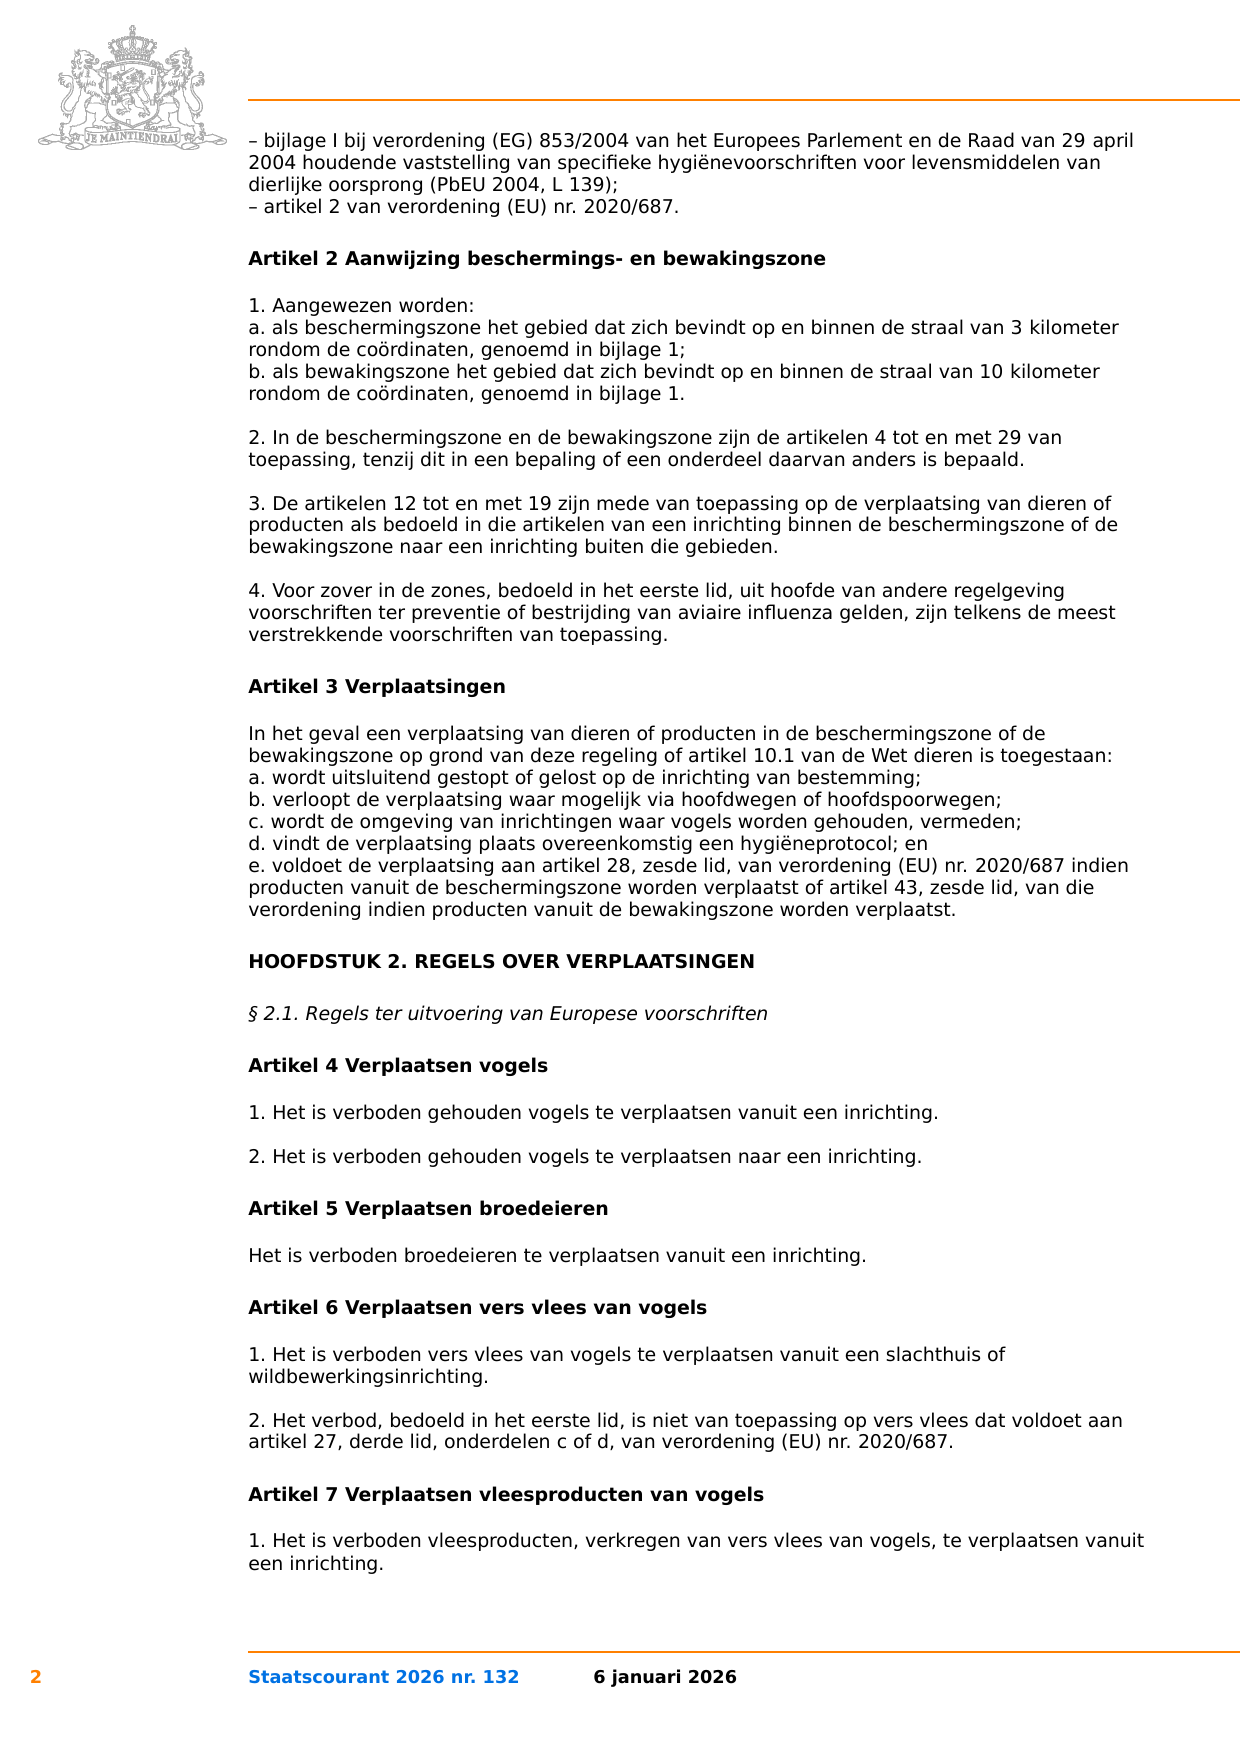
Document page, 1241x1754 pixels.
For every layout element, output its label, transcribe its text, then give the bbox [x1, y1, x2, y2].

text – bijlage I bij verordening (EG) 853/2004 van het Europees Parlement en de Raad van 29 april 2004 houdende vaststelling van specifieke hygiënevoorschriften voor levensmiddelen van dierlijke oorsprong (PbEU 2004, L 139); [248, 130, 1163, 196]
text a. als beschermingszone het gebied dat zich bevindt op en binnen de straal van 3 kilometer rondom de coördinaten, genoemd in bijlage 1; [248, 317, 1163, 361]
text d. vindt de verplaatsing plaats overeenkomstig een hygiëneprotocol; en [248, 833, 1163, 855]
text 2. Het is verboden gehouden vogels te verplaatsen naar een inrichting. [248, 1146, 1163, 1168]
text 3. De artikelen 12 tot en met 19 zijn mede van toepassing op de verplaatsing van dieren of producten als bedoeld in die artikelen van een inrichting binnen de beschermingszone of de bewakingszone naar een inrichting buiten die gebieden. [248, 492, 1163, 558]
text a. wordt uitsluitend gestopt of gelost op de inrichting van bestemming; [248, 767, 1163, 789]
subtitle HOOFDSTUK 2. REGELS OVER VERPLAATSINGEN [248, 951, 1163, 973]
subtitle § 2.1. Regels ter uitvoering van Europese voorschriften [248, 1003, 1163, 1025]
text – artikel 2 van verordening (EU) nr. 2020/687. [248, 196, 1163, 218]
text c. wordt de omgeving van inrichtingen waar vogels worden gehouden, vermeden; [248, 811, 1163, 833]
text b. als bewakingszone het gebied dat zich bevindt op en binnen de straal van 10 kilometer rondom de coördinaten, genoemd in bijlage 1. [248, 361, 1163, 405]
subtitle Artikel 7 Verplaatsen vleesproducten van vogels [248, 1483, 1163, 1505]
subtitle Artikel 5 Verplaatsen broedeieren [248, 1198, 1163, 1220]
text 1. Aangewezen worden: [248, 295, 1163, 317]
text Het is verboden broedeieren te verplaatsen vanuit een inrichting. [248, 1245, 1163, 1267]
subtitle Artikel 2 Aanwijzing beschermings- en bewakingszone [248, 248, 1163, 270]
text b. verloopt de verplaatsing waar mogelijk via hoofdwegen of hoofdspoorwegen; [248, 789, 1163, 811]
text 1. Het is verboden vers vlees van vogels te verplaatsen vanuit een slachthuis of wildbewerkingsinrichting. [248, 1344, 1163, 1388]
subtitle Artikel 6 Verplaatsen vers vlees van vogels [248, 1297, 1163, 1319]
text 2. Het verbod, bedoeld in het eerste lid, is niet van toepassing op vers vlees dat voldoet aan artikel 27, derde lid, onderdelen c of d, van verordening (EU) nr. 2020/687. [248, 1409, 1163, 1453]
text 4. Voor zover in de zones, bedoeld in het eerste lid, uit hoofde van andere regelgeving voorschriften ter preventie of bestrijding van aviaire influenza gelden, zijn telkens de meest verstrekkende voorschriften van toepassing. [248, 580, 1163, 646]
text In het geval een verplaatsing van dieren of producten in de beschermingszone of de bewakingszone op grond van deze regeling of artikel 10.1 van de Wet dieren is toegestaan: [248, 723, 1163, 767]
text 2. In de beschermingszone en de bewakingszone zijn de artikelen 4 tot en met 29 van toepassing, tenzij dit in een bepaling of een onderdeel daarvan anders is bepaald. [248, 427, 1163, 471]
text 1. Het is verboden vleesproducten, verkregen van vers vlees van vogels, te verplaatsen vanuit een inrichting. [248, 1530, 1163, 1574]
subtitle Artikel 4 Verplaatsen vogels [248, 1055, 1163, 1077]
subtitle Artikel 3 Verplaatsingen [248, 676, 1163, 698]
text 1. Het is verboden gehouden vogels te verplaatsen vanuit een inrichting. [248, 1102, 1163, 1124]
text e. voldoet de verplaatsing aan artikel 28, zesde lid, van verordening (EU) nr. 2020/687 indien producten vanuit de beschermingszone worden verplaatst of artikel 43, zesde lid, van die verordening indien producten vanuit de bewakingszone worden verplaatst. [248, 855, 1163, 921]
picture [38, 25, 227, 150]
